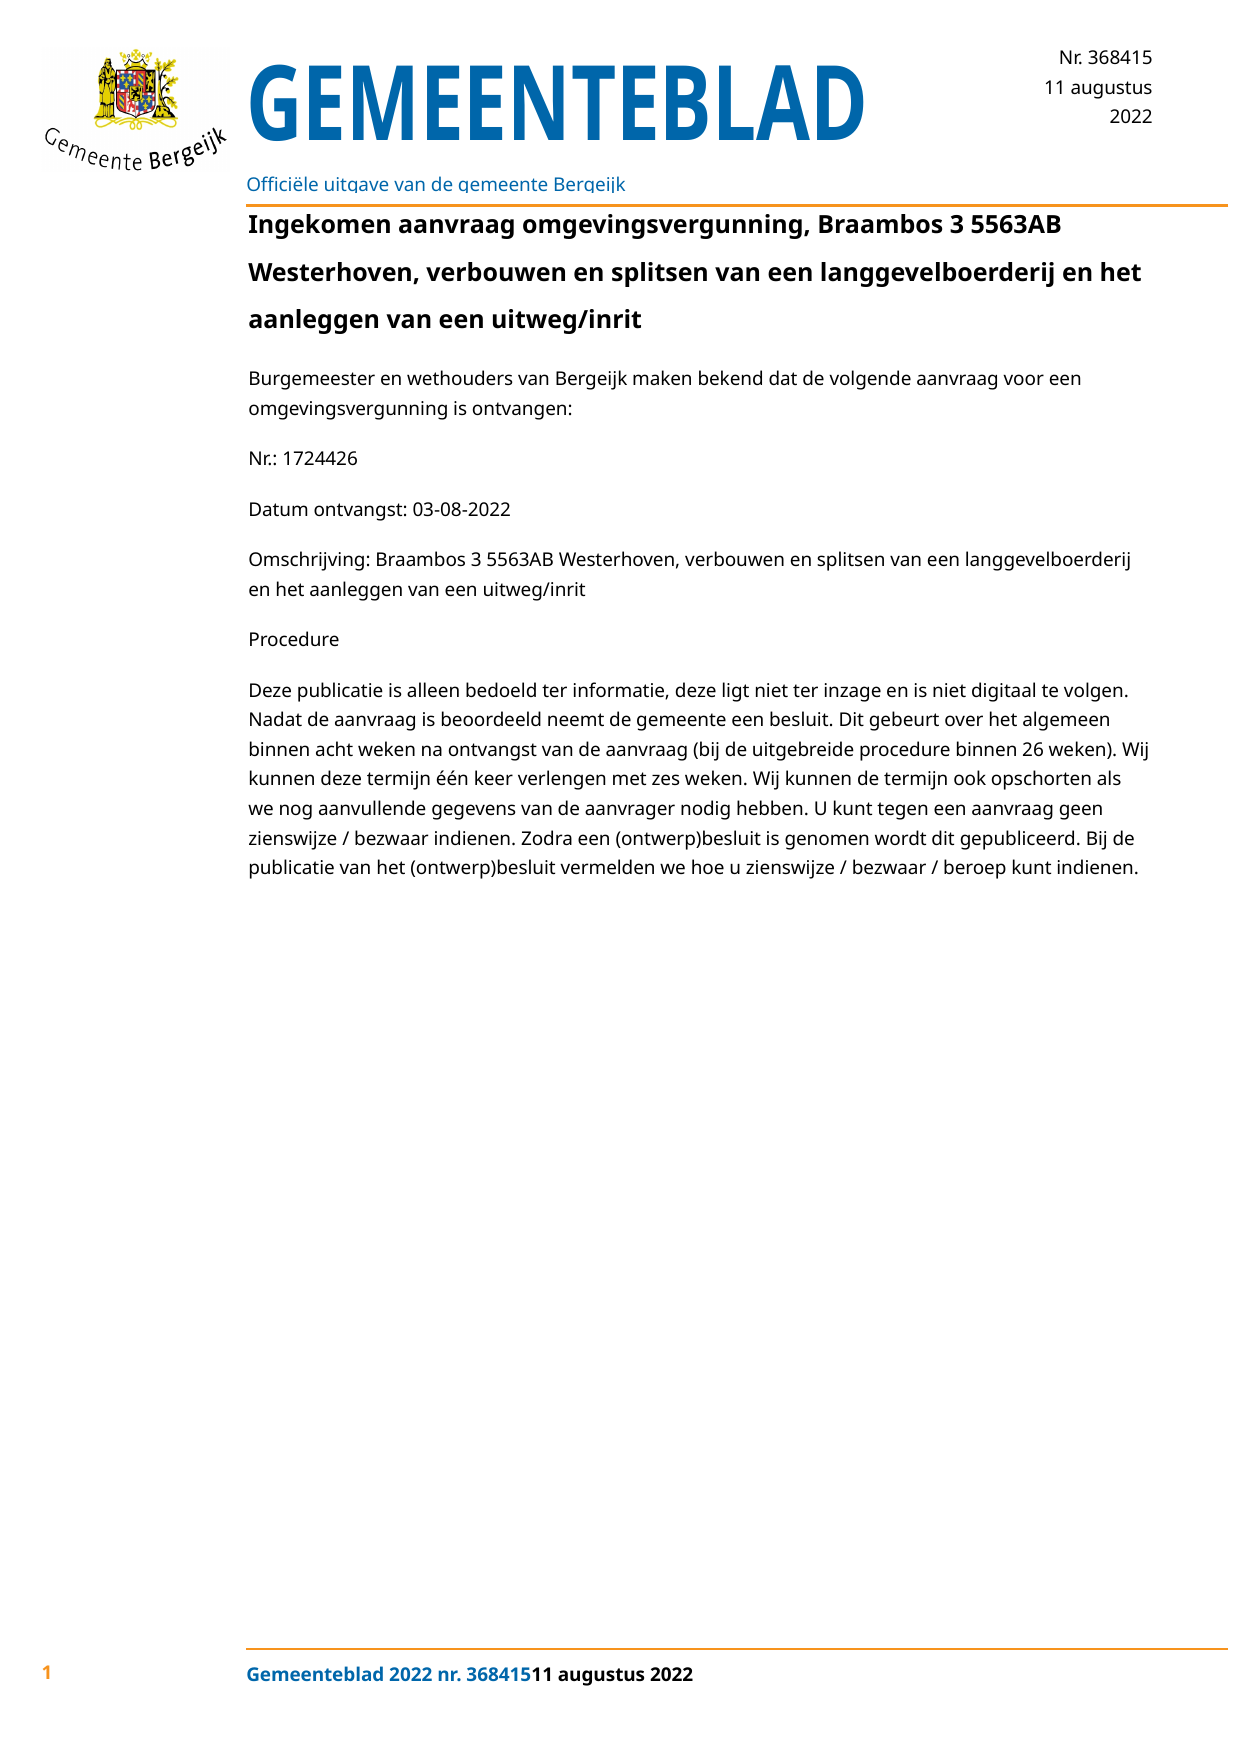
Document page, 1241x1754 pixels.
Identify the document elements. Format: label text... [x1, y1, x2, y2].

text Deze publicatie is alleen bedoeld ter informatie, deze ligt niet ter inzage en is niet digitaal te volgen. Nadat de aanvraag is beoordeeld neemt de gemeente een besluit. Dit gebeurt over het algemeen binnen acht weken na ontvangst van de aanvraag (bij de uitgebreide procedure binnen 26 weken). Wij kunnen deze termijn één keer verlengen met zes weken. Wij kunnen de termijn ook opschorten als we nog aanvullende gegevens van de aanvrager nodig hebben. U kunt tegen een aanvraag geen zienswijze / bezwaar indienen. Zodra een (ontwerp)besluit is genomen wordt dit gepubliceerd. Bij de publicatie van het (ontwerp)besluit vermelden we hoe u zienswijze / bezwaar / beroep kunt indienen. [248, 677, 1152, 880]
text Datum ontvangst: 03-08-2022 [248, 496, 1152, 522]
text Omschrijving: Braambos 3 5563AB Westerhoven, verbouwen en splitsen van een langgevelboerderij en het aanleggen van een uitweg/inrit [248, 546, 1152, 602]
text Nr.: 1724426 [248, 446, 1152, 471]
text Procedure [248, 626, 1152, 652]
text Burgemeester en wethouders van Bergeijk maken bekend dat de volgende aanvraag voor een omgevingsvergunning is ontvangen: [248, 366, 1152, 421]
text Ingekomen aanvraag omgevingsvergunning, Braambos 3 5563AB Westerhoven, verbouwen en splitsen van een langgevelboerderij en het aanleggen van een uitweg/inrit [248, 207, 1152, 336]
picture [41, 47, 231, 172]
